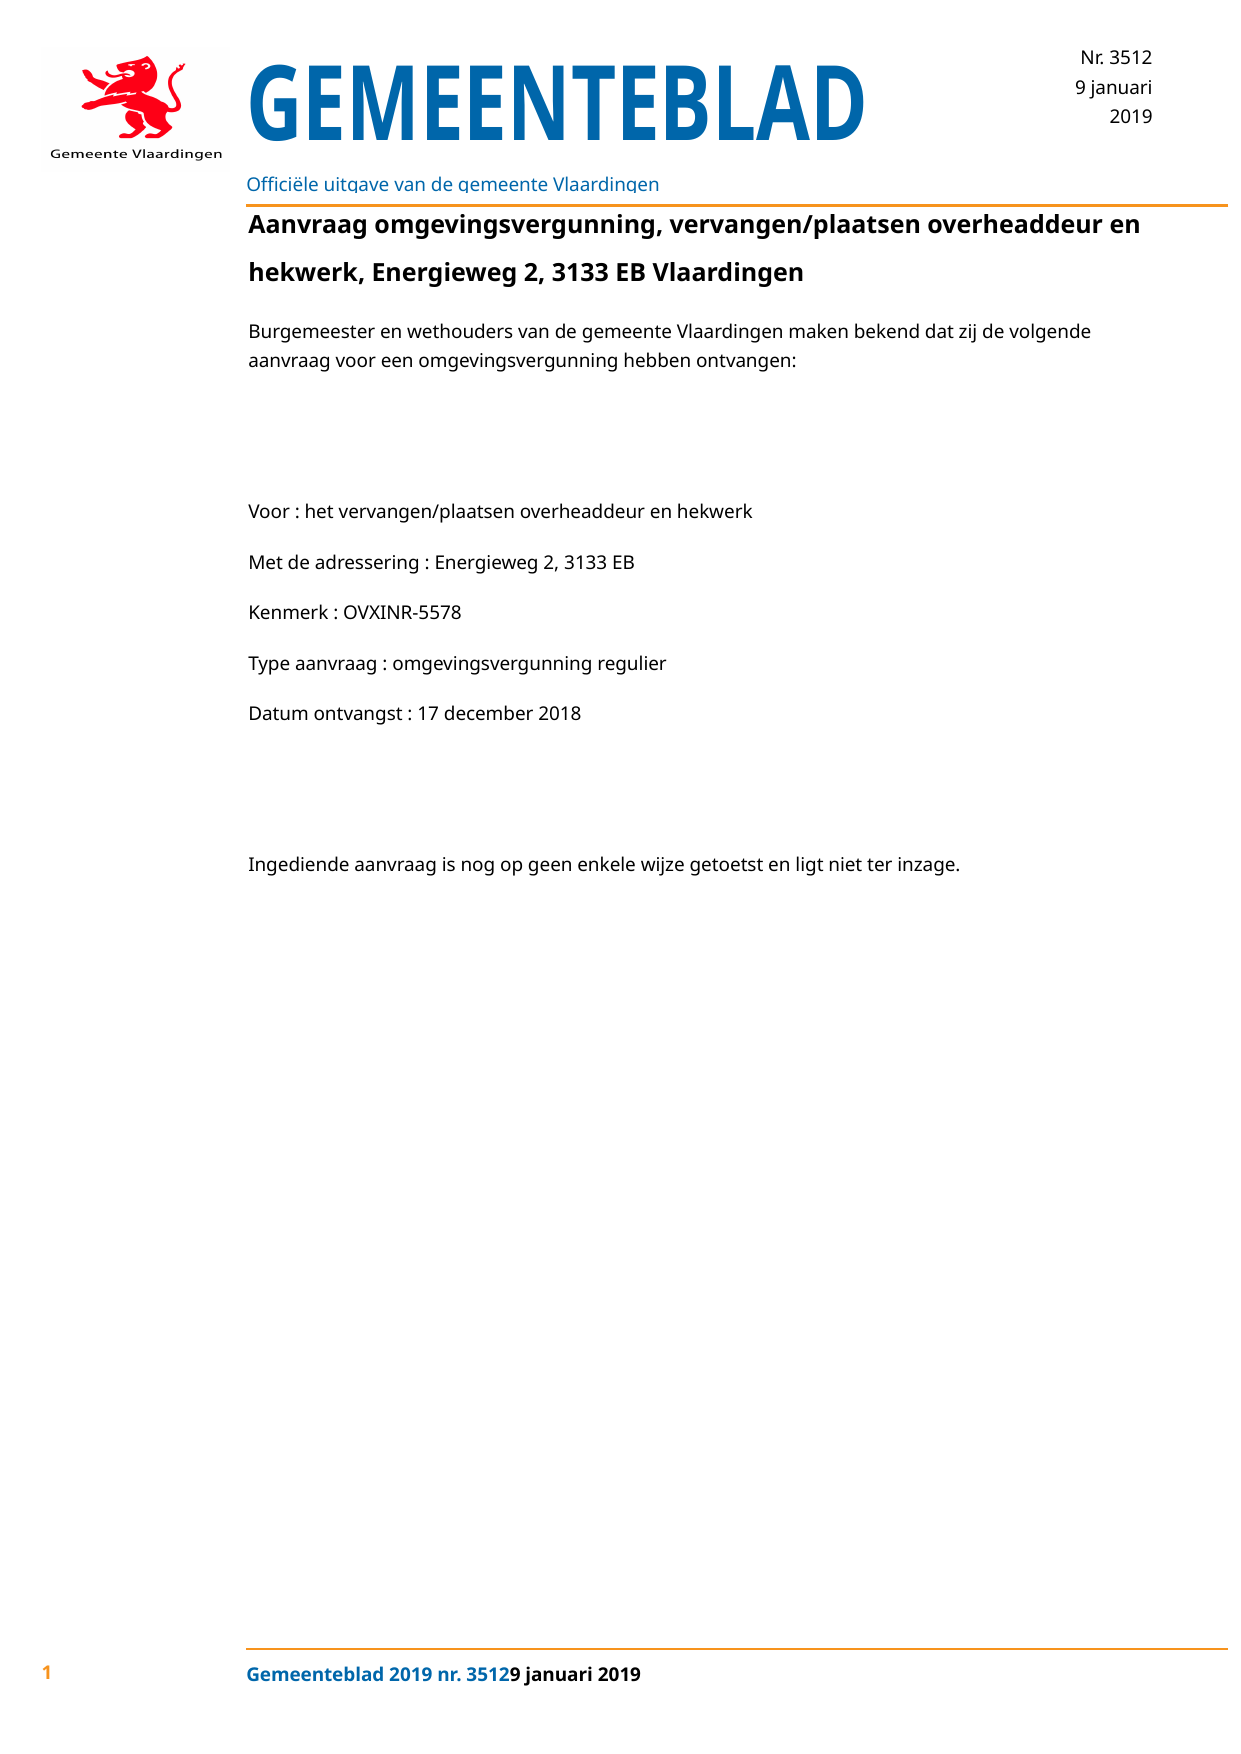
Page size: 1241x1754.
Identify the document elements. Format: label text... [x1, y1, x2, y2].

text Type aanvraag : omgevingsvergunning regulier [248, 650, 1152, 676]
picture [41, 47, 231, 172]
text Met de adressering : Energieweg 2, 3133 EB [248, 549, 1152, 575]
text Voor : het vervangen/plaatsen overheaddeur en hekwerk [248, 499, 1152, 524]
text Aanvraag omgevingsvergunning, vervangen/plaatsen overheaddeur en hekwerk, Energieweg 2, 3133 EB Vlaardingen [248, 207, 1152, 288]
text Kenmerk : OVXINR-5578 [248, 599, 1152, 625]
text Datum ontvangst : 17 december 2018 [248, 700, 1152, 726]
text Burgemeester en wethouders van de gemeente Vlaardingen maken bekend dat zij de volgende aanvraag voor een omgevingsvergunning hebben ontvangen: [248, 318, 1152, 373]
text Ingediende aanvraag is nog op geen enkele wijze getoetst en ligt niet ter inzage. [248, 852, 1152, 877]
